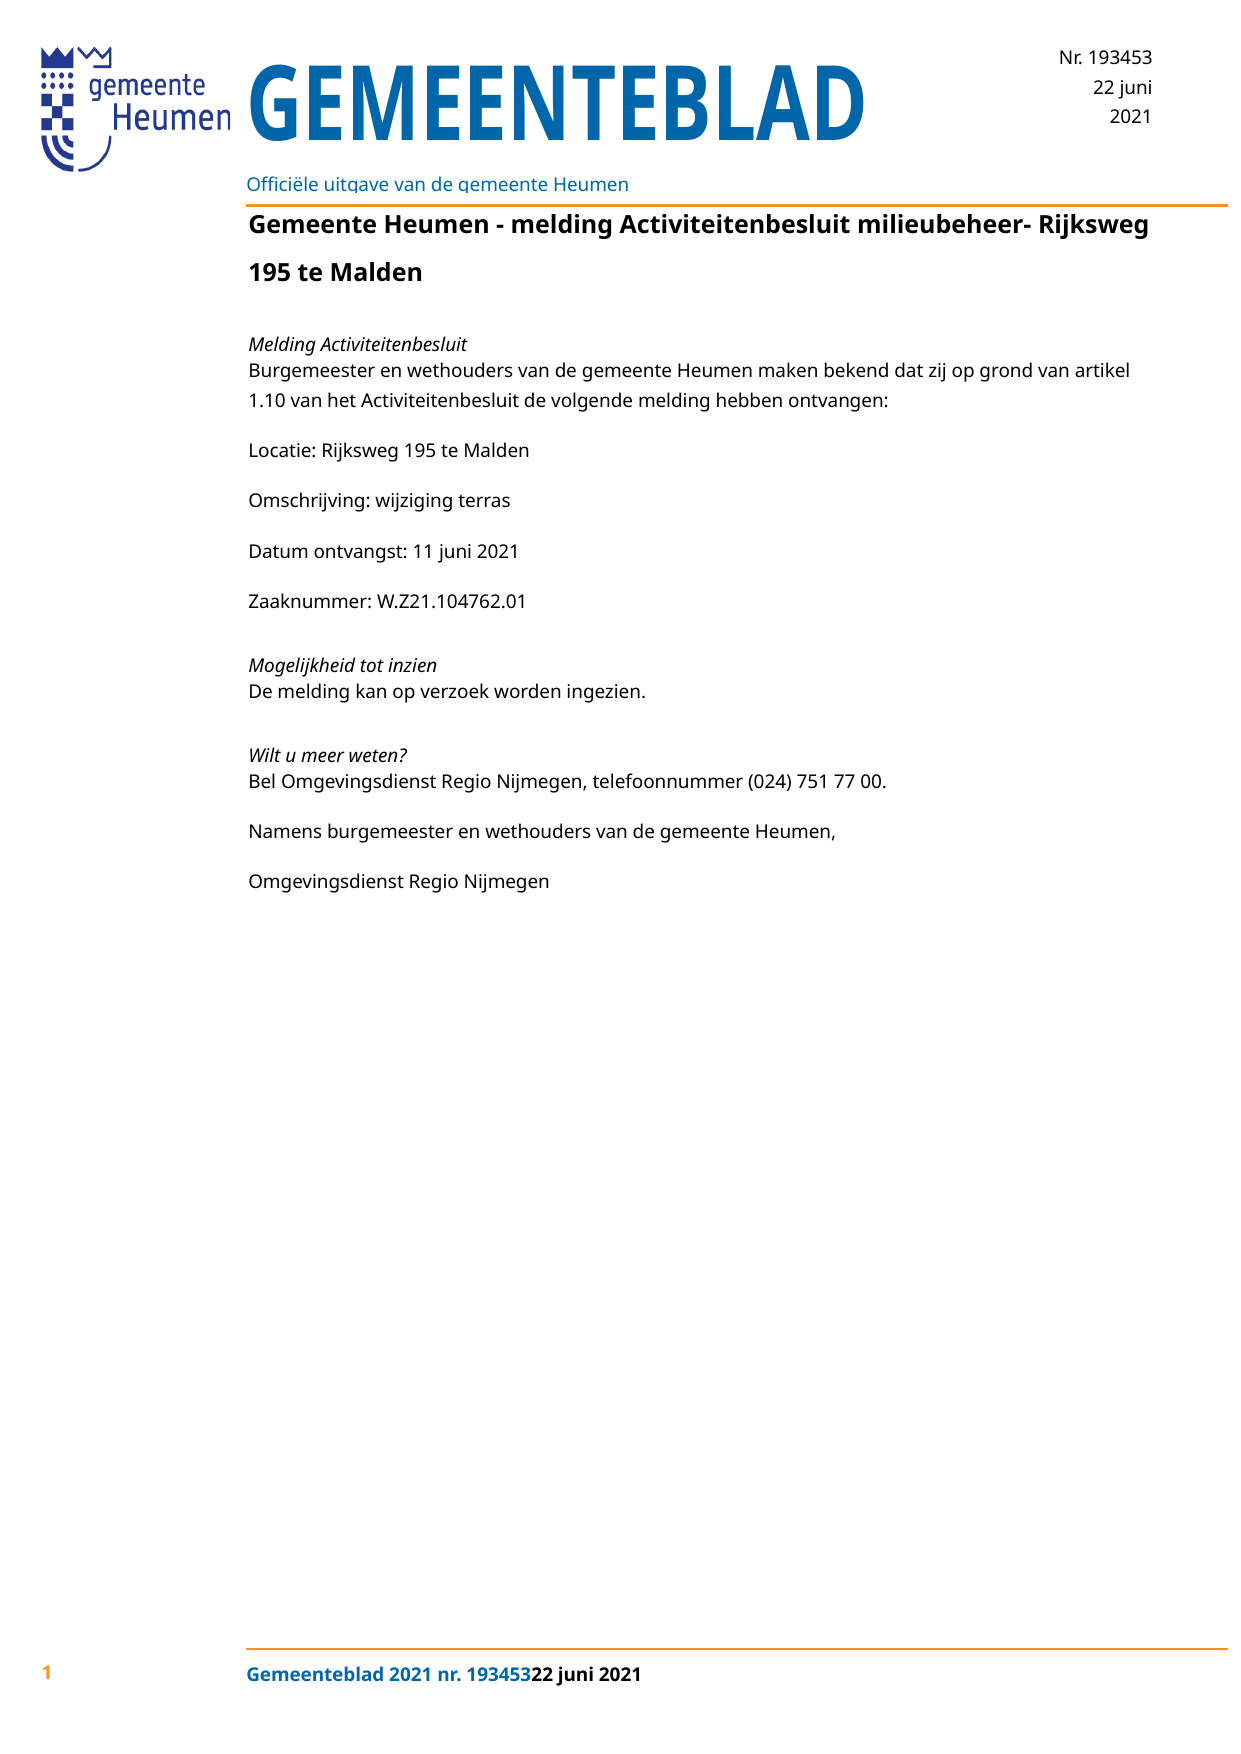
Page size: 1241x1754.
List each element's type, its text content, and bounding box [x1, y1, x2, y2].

text Gemeente Heumen - melding Activiteitenbesluit milieubeheer- Rijksweg 195 te Malden [248, 207, 1152, 288]
text Burgemeester en wethouders van de gemeente Heumen maken bekend dat zij op grond van artikel 1.10 van het Activiteitenbesluit de volgende melding hebben ontvangen: [248, 357, 1152, 412]
text De melding kan op verzoek worden ingezien. [248, 678, 1152, 704]
text Bel Omgevingsdienst Regio Nijmegen, telefoonnummer (024) 751 77 00. [248, 768, 1152, 793]
text Omgevingsdienst Regio Nijmegen [248, 869, 1152, 894]
text Omschrijving: wijziging terras [248, 488, 1152, 513]
picture [41, 47, 231, 172]
text Mogelijkheid tot inzien [248, 652, 1152, 678]
text Zaaknummer: W.Z21.104762.01 [248, 588, 1152, 614]
text Locatie: Rijksweg 195 te Malden [248, 437, 1152, 463]
text Namens burgemeester en wethouders van de gemeente Heumen, [248, 818, 1152, 844]
text Melding Activiteitenbesluit [248, 331, 1152, 357]
text Datum ontvangst: 11 juni 2021 [248, 538, 1152, 564]
text Wilt u meer weten? [248, 742, 1152, 768]
